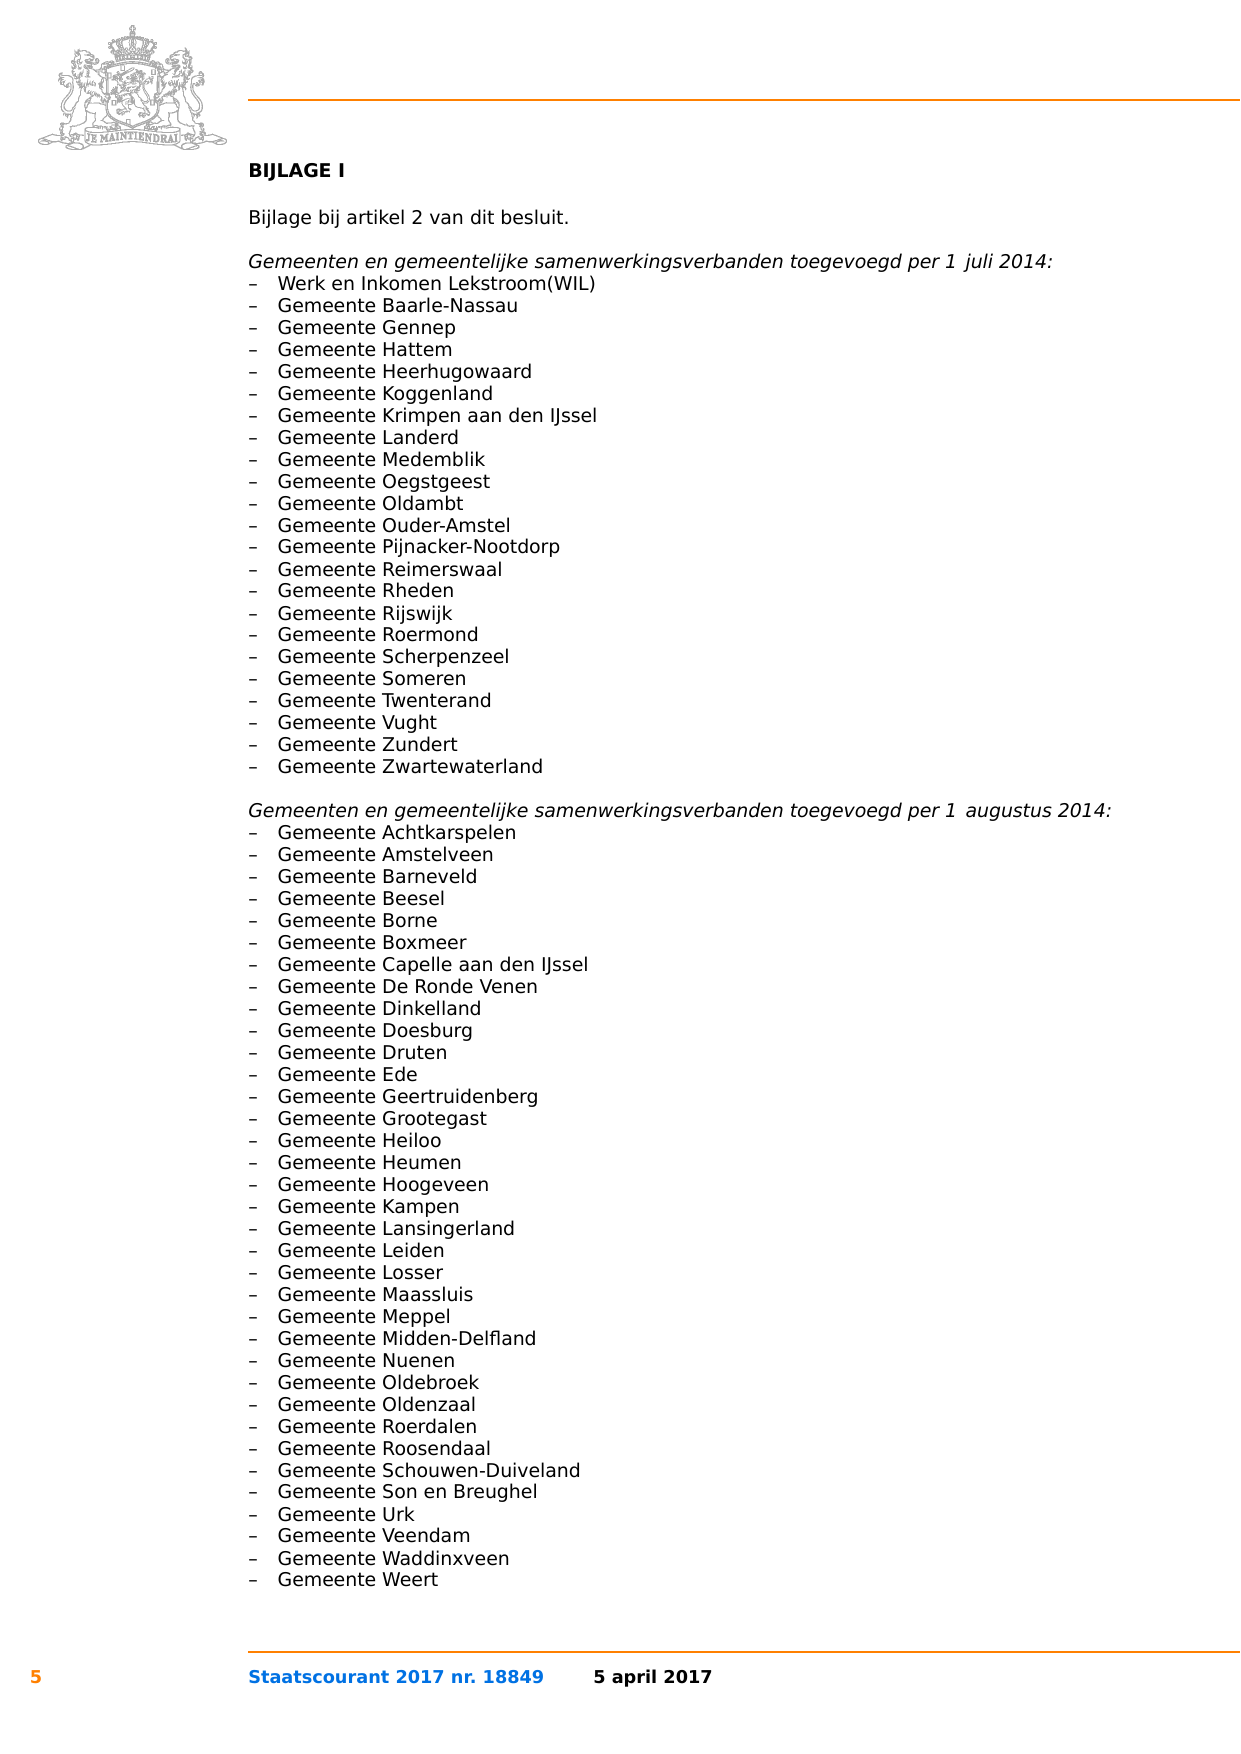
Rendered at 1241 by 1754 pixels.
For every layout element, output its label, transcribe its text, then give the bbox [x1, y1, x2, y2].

text – Gemeente Midden-Delfland [248, 1328, 1163, 1349]
text – Gemeente Krimpen aan den IJssel [248, 404, 1163, 427]
text – Gemeente Koggenland [248, 383, 1163, 404]
text – Gemeente Hoogeveen [248, 1174, 1163, 1196]
text – Gemeente Baarle-Nassau [248, 295, 1163, 317]
text – Gemeente Scherpenzeel [248, 646, 1163, 668]
text – Gemeente Meppel [248, 1306, 1163, 1328]
text – Gemeente Oegstgeest [248, 471, 1163, 492]
text – Gemeente Veendam [248, 1525, 1163, 1547]
text – Gemeente Twenterand [248, 690, 1163, 712]
text – Gemeente Roosendaal [248, 1437, 1163, 1459]
text – Gemeente Reimerswaal [248, 558, 1163, 580]
text – Gemeente Zundert [248, 734, 1163, 756]
text – Gemeente De Ronde Venen [248, 976, 1163, 998]
text – Gemeente Someren [248, 668, 1163, 690]
text – Gemeente Boxmeer [248, 932, 1163, 954]
text – Gemeente Nuenen [248, 1349, 1163, 1372]
text – Werk en Inkomen Lekstroom(WIL) [248, 273, 1163, 295]
text Gemeenten en gemeentelijke samenwerkingsverbanden toegevoegd per 1 augustus 2014: [248, 800, 1163, 822]
text – Gemeente Rheden [248, 580, 1163, 602]
text – Gemeente Capelle aan den IJssel [248, 954, 1163, 976]
text – Gemeente Barneveld [248, 866, 1163, 888]
text – Gemeente Oldambt [248, 492, 1163, 514]
text – Gemeente Dinkelland [248, 998, 1163, 1020]
text Bijlage bij artikel 2 van dit besluit. [248, 207, 1163, 229]
text – Gemeente Oldenzaal [248, 1393, 1163, 1416]
text – Gemeente Heumen [248, 1152, 1163, 1174]
text – Gemeente Druten [248, 1042, 1163, 1064]
text – Gemeente Achtkarspelen [248, 822, 1163, 844]
text – Gemeente Grootegast [248, 1108, 1163, 1130]
text – Gemeente Geertruidenberg [248, 1086, 1163, 1108]
text – Gemeente Amstelveen [248, 844, 1163, 866]
text – Gemeente Vught [248, 712, 1163, 734]
text – Gemeente Oldebroek [248, 1372, 1163, 1393]
text – Gemeente Gennep [248, 317, 1163, 339]
text – Gemeente Heerhugowaard [248, 361, 1163, 383]
subtitle BIJLAGE I [248, 160, 1163, 182]
text – Gemeente Losser [248, 1262, 1163, 1284]
text – Gemeente Schouwen-Duiveland [248, 1459, 1163, 1481]
picture [38, 25, 227, 150]
text – Gemeente Weert [248, 1569, 1163, 1591]
text Gemeenten en gemeentelijke samenwerkingsverbanden toegevoegd per 1 juli 2014: [248, 251, 1163, 273]
text – Gemeente Beesel [248, 888, 1163, 910]
text – Gemeente Ouder-Amstel [248, 514, 1163, 536]
text – Gemeente Borne [248, 910, 1163, 932]
text – Gemeente Doesburg [248, 1020, 1163, 1042]
text – Gemeente Lansingerland [248, 1218, 1163, 1240]
text – Gemeente Hattem [248, 339, 1163, 361]
text – Gemeente Rijswijk [248, 602, 1163, 624]
text – Gemeente Son en Breughel [248, 1481, 1163, 1503]
text – Gemeente Waddinxveen [248, 1547, 1163, 1569]
text – Gemeente Medemblik [248, 448, 1163, 471]
text – Gemeente Urk [248, 1503, 1163, 1525]
text – Gemeente Pijnacker-Nootdorp [248, 536, 1163, 558]
text – Gemeente Leiden [248, 1240, 1163, 1262]
text – Gemeente Zwartewaterland [248, 756, 1163, 778]
text – Gemeente Ede [248, 1064, 1163, 1086]
text – Gemeente Roermond [248, 624, 1163, 646]
text – Gemeente Maassluis [248, 1284, 1163, 1306]
text – Gemeente Roerdalen [248, 1416, 1163, 1437]
text – Gemeente Kampen [248, 1196, 1163, 1218]
text – Gemeente Landerd [248, 427, 1163, 448]
text – Gemeente Heiloo [248, 1130, 1163, 1152]
